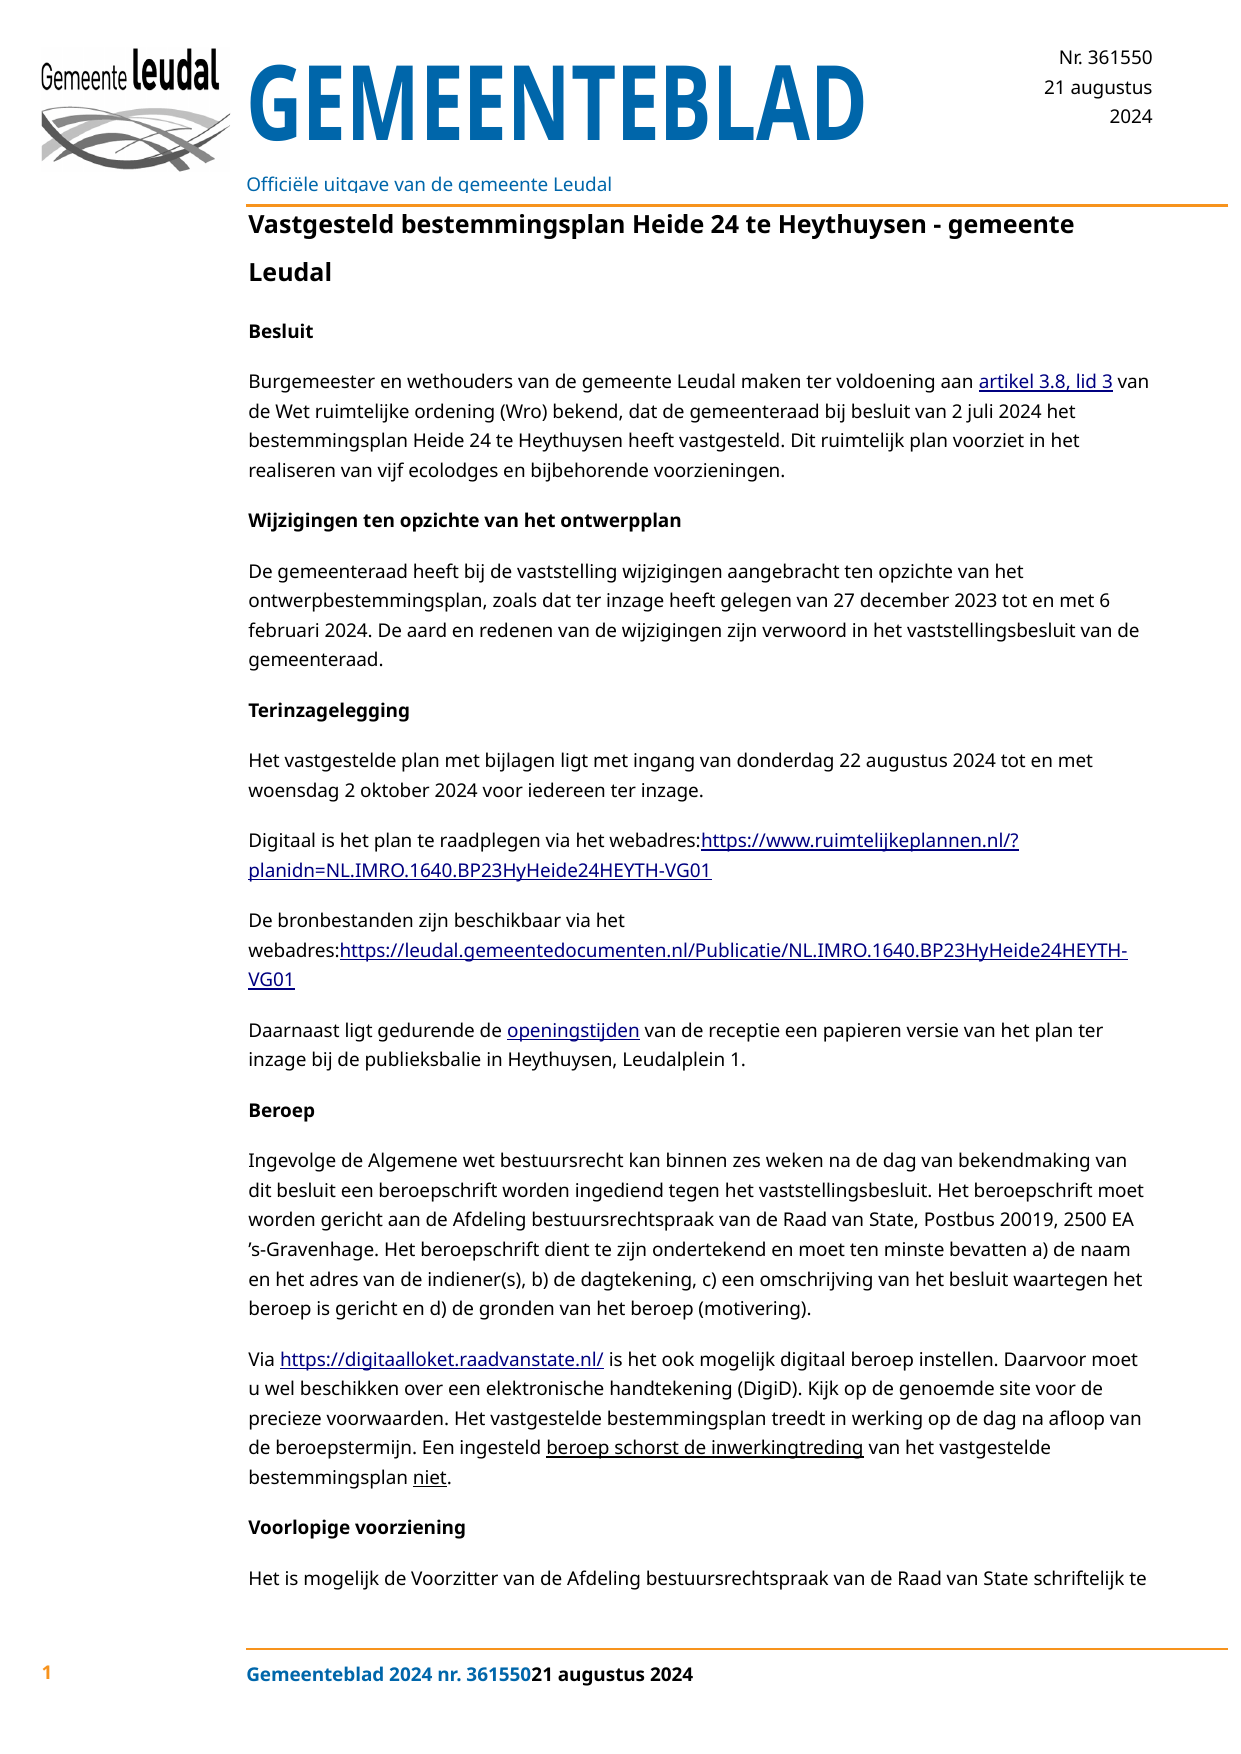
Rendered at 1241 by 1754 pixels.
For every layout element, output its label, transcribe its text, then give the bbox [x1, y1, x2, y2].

text De bronbestanden zijn beschikbaar via het webadres:https://leudal.gemeentedocumenten.nl/Publicatie/NL.IMRO.1640.BP23HyHeide24HEYTH-VG01 [248, 907, 1152, 992]
text Wijzigingen ten opzichte van het ontwerpplan [248, 507, 1152, 533]
text Besluit [248, 318, 1152, 344]
text Ingevolge de Algemene wet bestuursrecht kan binnen zes weken na de dag van bekendmaking van dit besluit een beroepschrift worden ingediend tegen het vaststellingsbesluit. Het beroepschrift moet worden gericht aan de Afdeling bestuursrechtspraak van de Raad van State, Postbus 20019, 2500 EA ’s-Gravenhage. Het beroepschrift dient te zijn ondertekend en moet ten minste bevatten a) de naam en het adres van de indiener(s), b) de dagtekening, c) een omschrijving van het besluit waartegen het beroep is gericht en d) de gronden van het beroep (motivering). [248, 1147, 1152, 1321]
text Via https://digitaalloket.raadvanstate.nl/ is het ook mogelijk digitaal beroep instellen. Daarvoor moet u wel beschikken over een elektronische handtekening (DigiD). Kijk op de genoemde site voor de precieze voorwaarden. Het vastgestelde bestemmingsplan treedt in werking op de dag na afloop van de beroepstermijn. Een ingesteld beroep schorst de inwerkingtreding van het vastgestelde bestemmingsplan niet. [248, 1346, 1152, 1490]
text Het is mogelijk de Voorzitter van de Afdeling bestuursrechtspraak van de Raad van State schriftelijk te [248, 1565, 1152, 1591]
picture [41, 47, 231, 172]
text Het vastgestelde plan met bijlagen ligt met ingang van donderdag 22 augustus 2024 tot en met woensdag 2 oktober 2024 voor iedereen ter inzage. [248, 747, 1152, 803]
text Vastgesteld bestemmingsplan Heide 24 te Heythuysen - gemeente Leudal [248, 207, 1152, 288]
text Voorlopige voorziening [248, 1514, 1152, 1540]
text Daarnaast ligt gedurende de openingstijden van de receptie een papieren versie van het plan ter inzage bij de publieksbalie in Heythuysen, Leudalplein 1. [248, 1017, 1152, 1072]
text Burgemeester en wethouders van de gemeente Leudal maken ter voldoening aan artikel 3.8, lid 3 van de Wet ruimtelijke ordening (Wro) bekend, dat de gemeenteraad bij besluit van 2 juli 2024 het bestemmingsplan Heide 24 te Heythuysen heeft vastgesteld. Dit ruimtelijk plan voorziet in het realiseren van vijf ecolodges en bijbehorende voorzieningen. [248, 368, 1152, 483]
text Terinzagelegging [248, 697, 1152, 723]
text Digitaal is het plan te raadplegen via het webadres:https://www.ruimtelijkeplannen.nl/?planidn=NL.IMRO.1640.BP23HyHeide24HEYTH-VG01 [248, 827, 1152, 883]
text Beroep [248, 1097, 1152, 1123]
text De gemeenteraad heeft bij de vaststelling wijzigingen aangebracht ten opzichte van het ontwerpbestemmingsplan, zoals dat ter inzage heeft gelegen van 27 december 2023 tot en met 6 februari 2024. De aard en redenen van de wijzigingen zijn verwoord in het vaststellingsbesluit van de gemeenteraad. [248, 558, 1152, 672]
